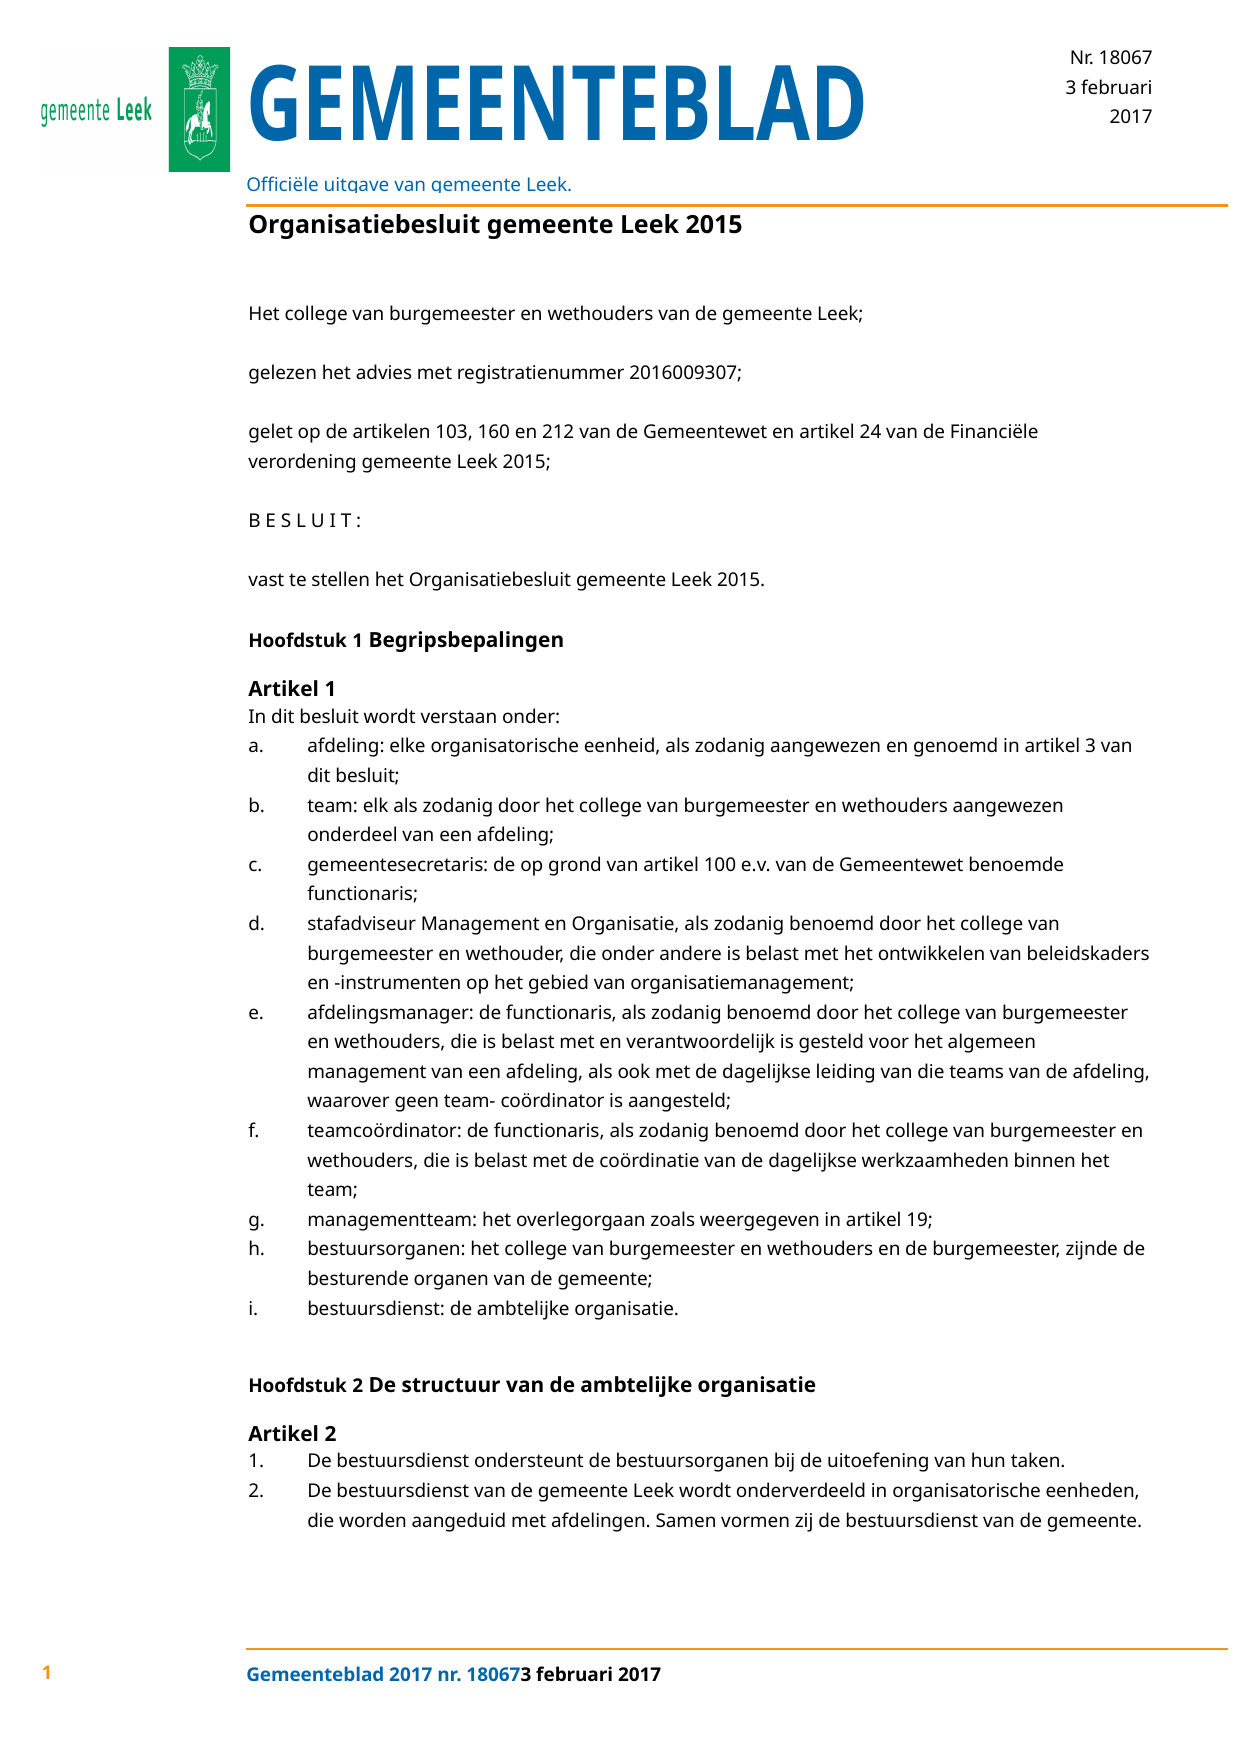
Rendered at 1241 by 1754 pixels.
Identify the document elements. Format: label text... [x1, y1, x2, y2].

text Hoofdstuk 2 De structuur van de ambtelijke organisatie [248, 1370, 1152, 1398]
list stafadviseur Management en Organisatie, als zodanig benoemd door het college van burgemeester en wethouder, die onder andere is belast met het ontwikkelen van beleidskaders en -instrumenten op het gebied van organisatiemanagement; [248, 910, 1152, 995]
text vast te stellen het Organisatiebesluit gemeente Leek 2015. [248, 566, 1152, 592]
text Organisatiebesluit gemeente Leek 2015 [248, 207, 1152, 241]
list gemeentesecretaris: de op grond van artikel 100 e.v. van de Gemeentewet benoemde functionaris; [248, 851, 1152, 906]
text Hoofdstuk 1 Begripsbepalingen [248, 625, 1152, 654]
text gelet op de artikelen 103, 160 en 212 van de Gemeentewet en artikel 24 van de Financiële verordening gemeente Leek 2015; [248, 418, 1152, 473]
list De bestuursdienst van de gemeente Leek wordt onderverdeeld in organisatorische eenheden, die worden aangeduid met afdelingen. Samen vormen zij de bestuursdienst van de gemeente. [248, 1477, 1152, 1532]
list team: elk als zodanig door het college van burgemeester en wethouders aangewezen onderdeel van een afdeling; [248, 792, 1152, 847]
list teamcoördinator: de functionaris, als zodanig benoemd door het college van burgemeester en wethouders, die is belast met de coördinatie van de dagelijkse werkzaamheden binnen het team; [248, 1117, 1152, 1202]
list managementteam: het overlegorgaan zoals weergegeven in artikel 19; [248, 1206, 1152, 1232]
text Artikel 1 [248, 674, 1152, 703]
list bestuursdienst: de ambtelijke organisatie. [248, 1295, 1152, 1320]
list De bestuursdienst ondersteunt de bestuursorganen bij de uitoefening van hun taken. [248, 1448, 1152, 1473]
list afdeling: elke organisatorische eenheid, als zodanig aangewezen en genoemd in artikel 3 van dit besluit; [248, 733, 1152, 788]
text Het college van burgemeester en wethouders van de gemeente Leek; [248, 300, 1152, 326]
picture [41, 47, 231, 172]
list afdelingsmanager: de functionaris, als zodanig benoemd door het college van burgemeester en wethouders, die is belast met en verantwoordelijk is gesteld voor het algemeen management van een afdeling, als ook met de dagelijkse leiding van die teams van de afdeling, waarover geen team- coördinator is aangesteld; [248, 999, 1152, 1113]
text Artikel 2 [248, 1419, 1152, 1448]
text B E S L U I T : [248, 507, 1152, 533]
list bestuursorganen: het college van burgemeester en wethouders en de burgemeester, zijnde de besturende organen van de gemeente; [248, 1236, 1152, 1291]
text gelezen het advies met registratienummer 2016009307; [248, 359, 1152, 385]
text In dit besluit wordt verstaan onder: [248, 703, 1152, 729]
